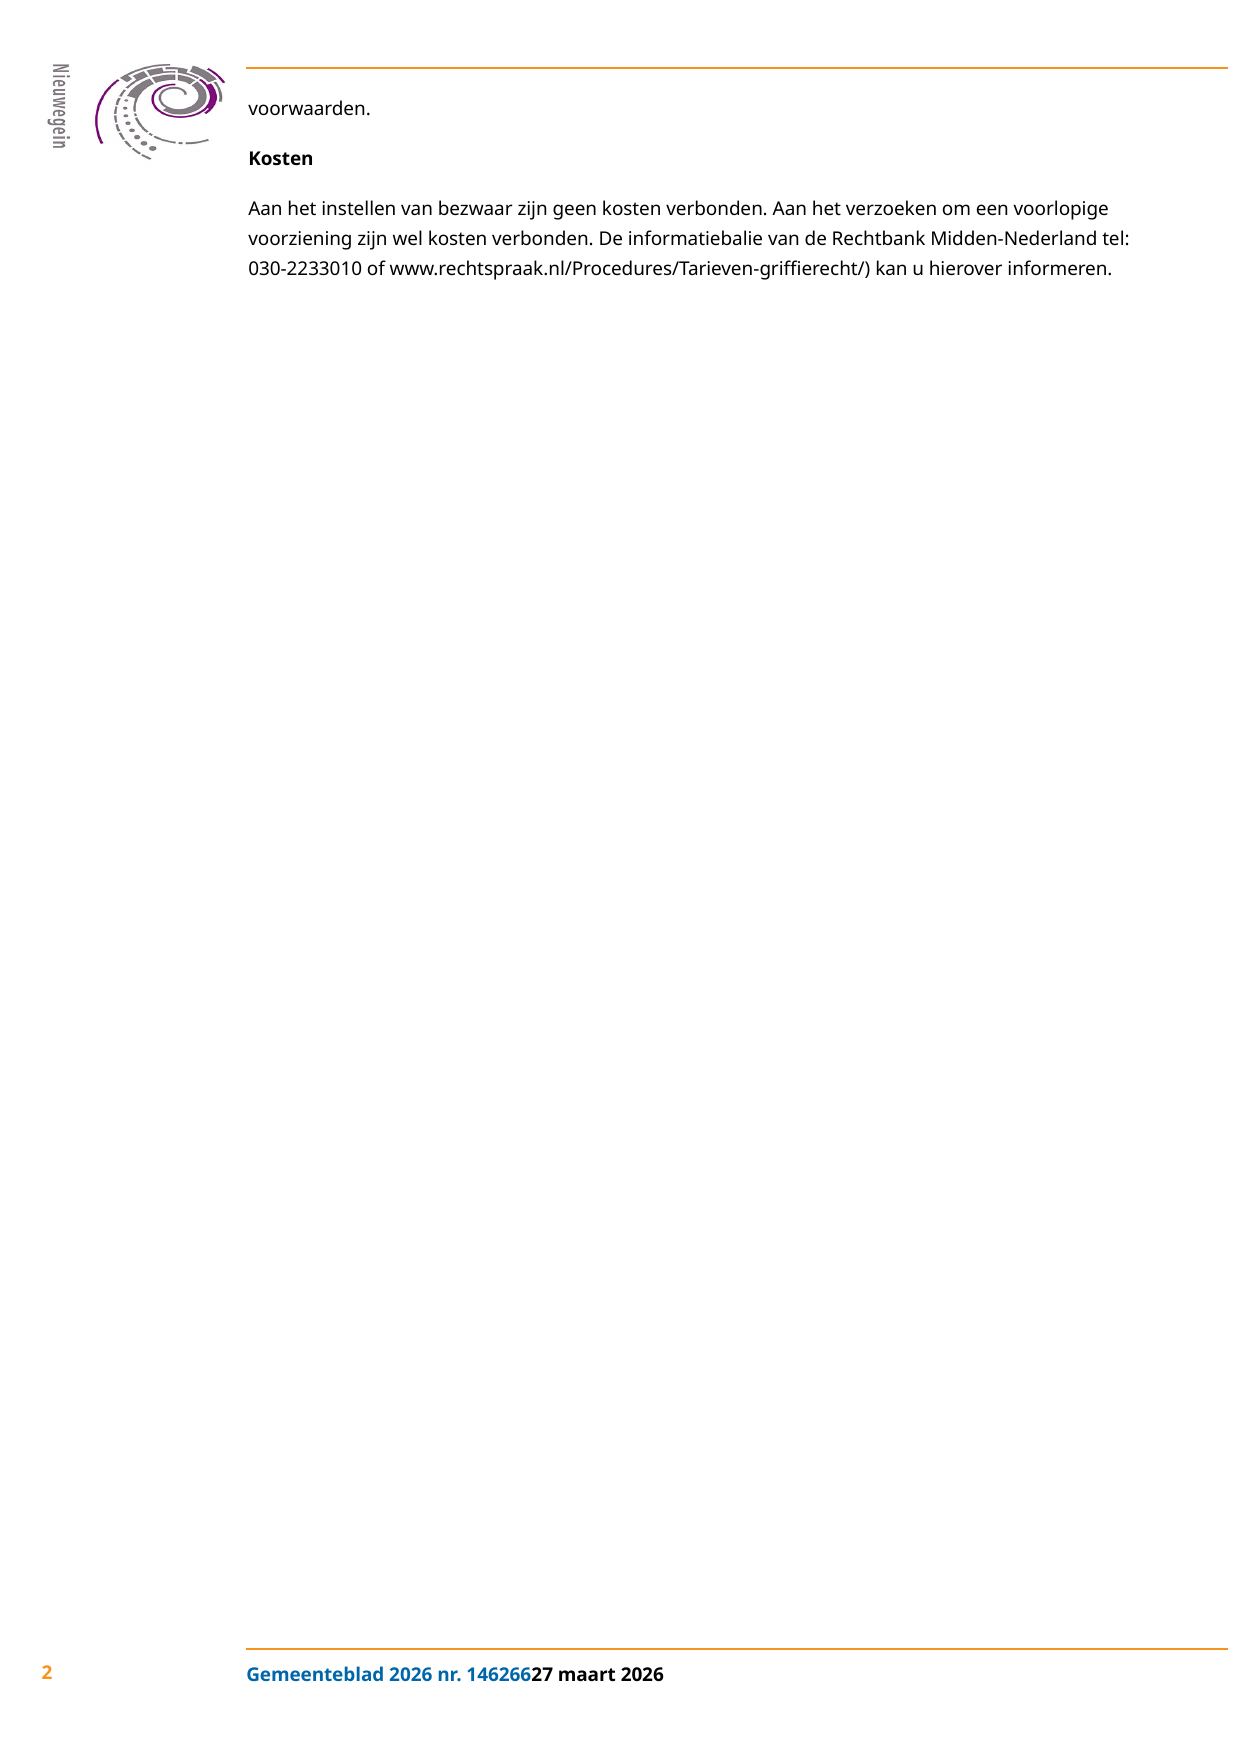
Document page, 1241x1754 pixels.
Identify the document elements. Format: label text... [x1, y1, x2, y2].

text Kosten [248, 145, 1152, 171]
text Aan het instellen van bezwaar zijn geen kosten verbonden. Aan het verzoeken om een voorlopige voorziening zijn wel kosten verbonden. De informatiebalie van de Rechtbank Midden-Nederland tel: 030-2233010 of www.rechtspraak.nl/Procedures/Tarieven-griffierecht/) kan u hierover informeren. [248, 196, 1152, 281]
text voorwaarden. [248, 95, 1152, 121]
picture [41, 47, 231, 172]
